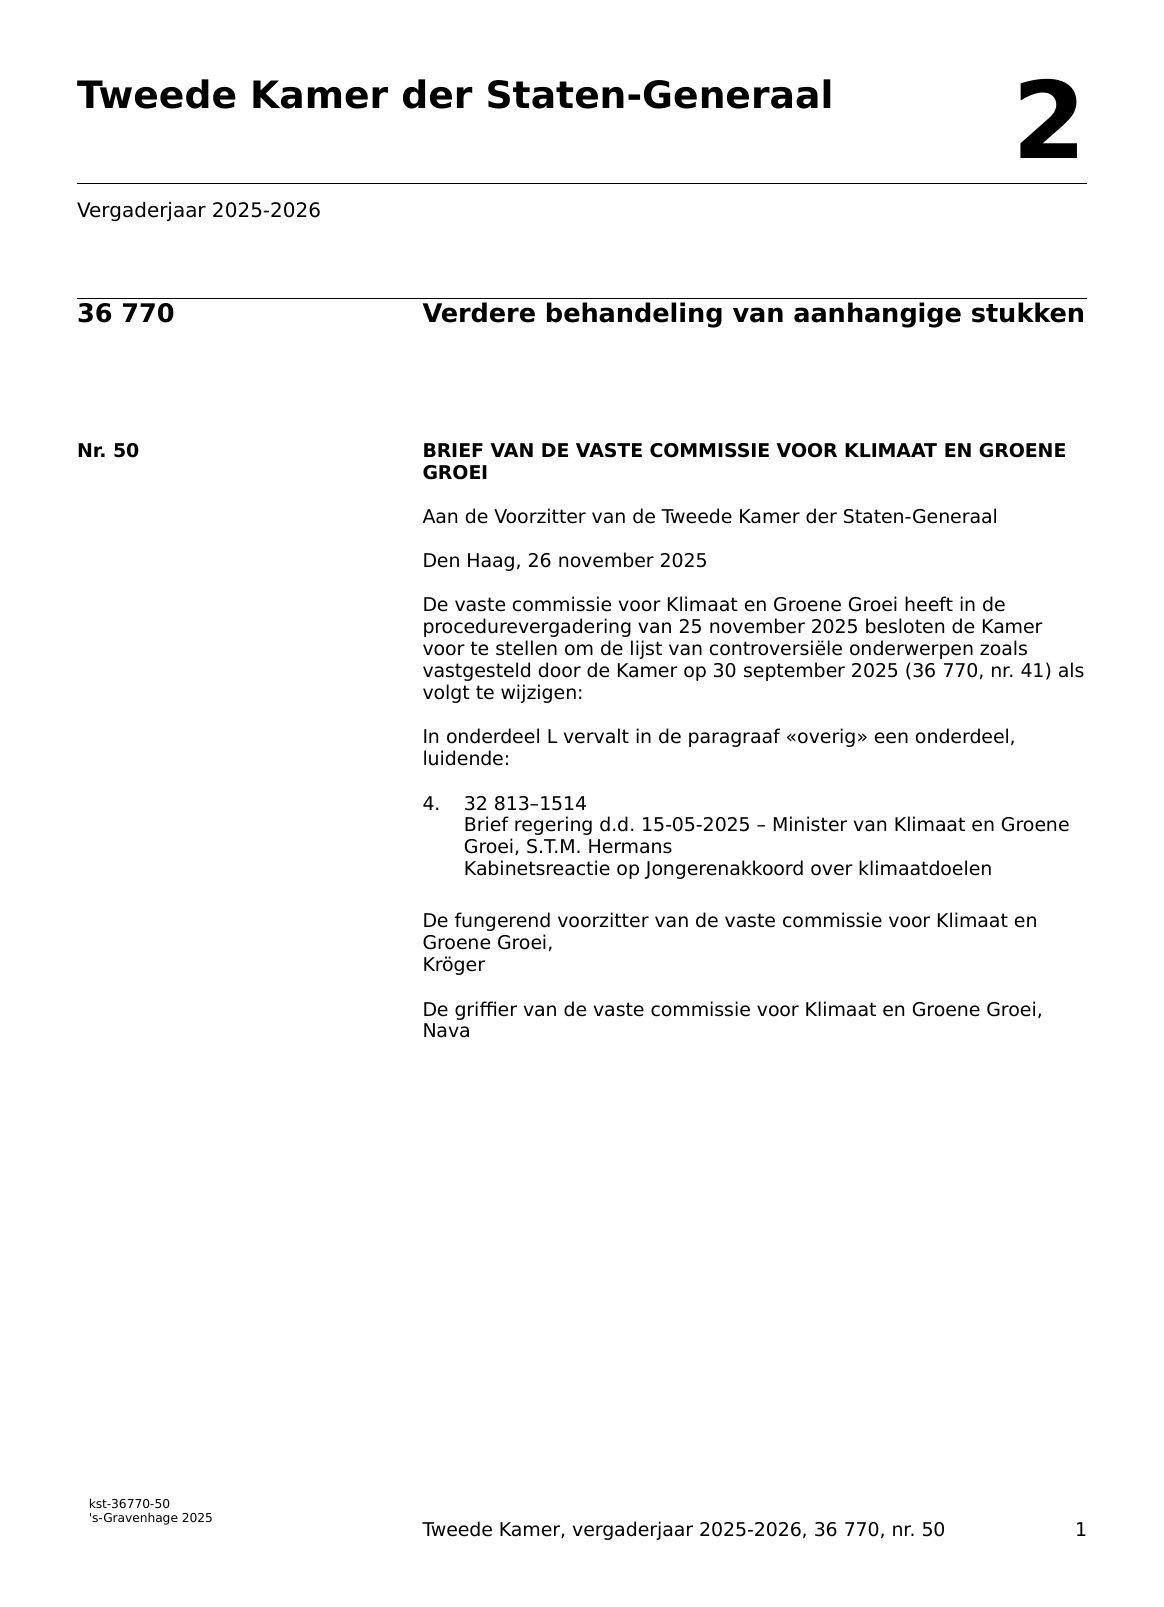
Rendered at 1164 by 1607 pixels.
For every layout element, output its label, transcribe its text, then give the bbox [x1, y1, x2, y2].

table_header 2 [886, 59, 1087, 183]
text In onderdeel L vervalt in de paragraaf «overig» een onderdeel, luidende: [422, 726, 1087, 770]
text Den Haag, 26 november 2025 [422, 550, 1087, 572]
text De vaste commissie voor Klimaat en Groene Groei heeft in de procedurevergadering van 25 november 2025 besloten de Kamer voor te stellen om de lijst van controversiële onderwerpen zoals vastgesteld door de Kamer op 30 september 2025 (36 770, nr. 41) als volgt te wijzigen: [422, 594, 1087, 704]
subtitle Nr. 50 BRIEF VAN DE VASTE COMMISSIE VOOR KLIMAAT EN GROENE GROEI [77, 440, 1087, 484]
text 's-Gravenhage 2025 [88, 1511, 323, 1525]
text 4. 32 813–1514 [422, 792, 1087, 814]
text Kabinetsreactie op Jongerenakkoord over klimaatdoelen [464, 858, 1087, 880]
subtitle 36 770 Verdere behandeling van aanhangige stukken [77, 299, 1087, 329]
table_header Tweede Kamer der Staten-Generaal [77, 59, 886, 183]
table_cell Vergaderjaar 2025-2026 [77, 184, 1087, 298]
text Aan de Voorzitter van de Tweede Kamer der Staten-Generaal [422, 506, 1087, 528]
text De fungerend voorzitter van de vaste commissie voor Klimaat en Groene Groei, Kröger [422, 910, 1087, 976]
text De griffier van de vaste commissie voor Klimaat en Groene Groei, Nava [422, 998, 1087, 1042]
text kst-36770-50 [88, 1497, 323, 1511]
text Brief regering d.d. 15-05-2025 – Minister van Klimaat en Groene Groei, S.T.M. Hermans [464, 814, 1087, 858]
